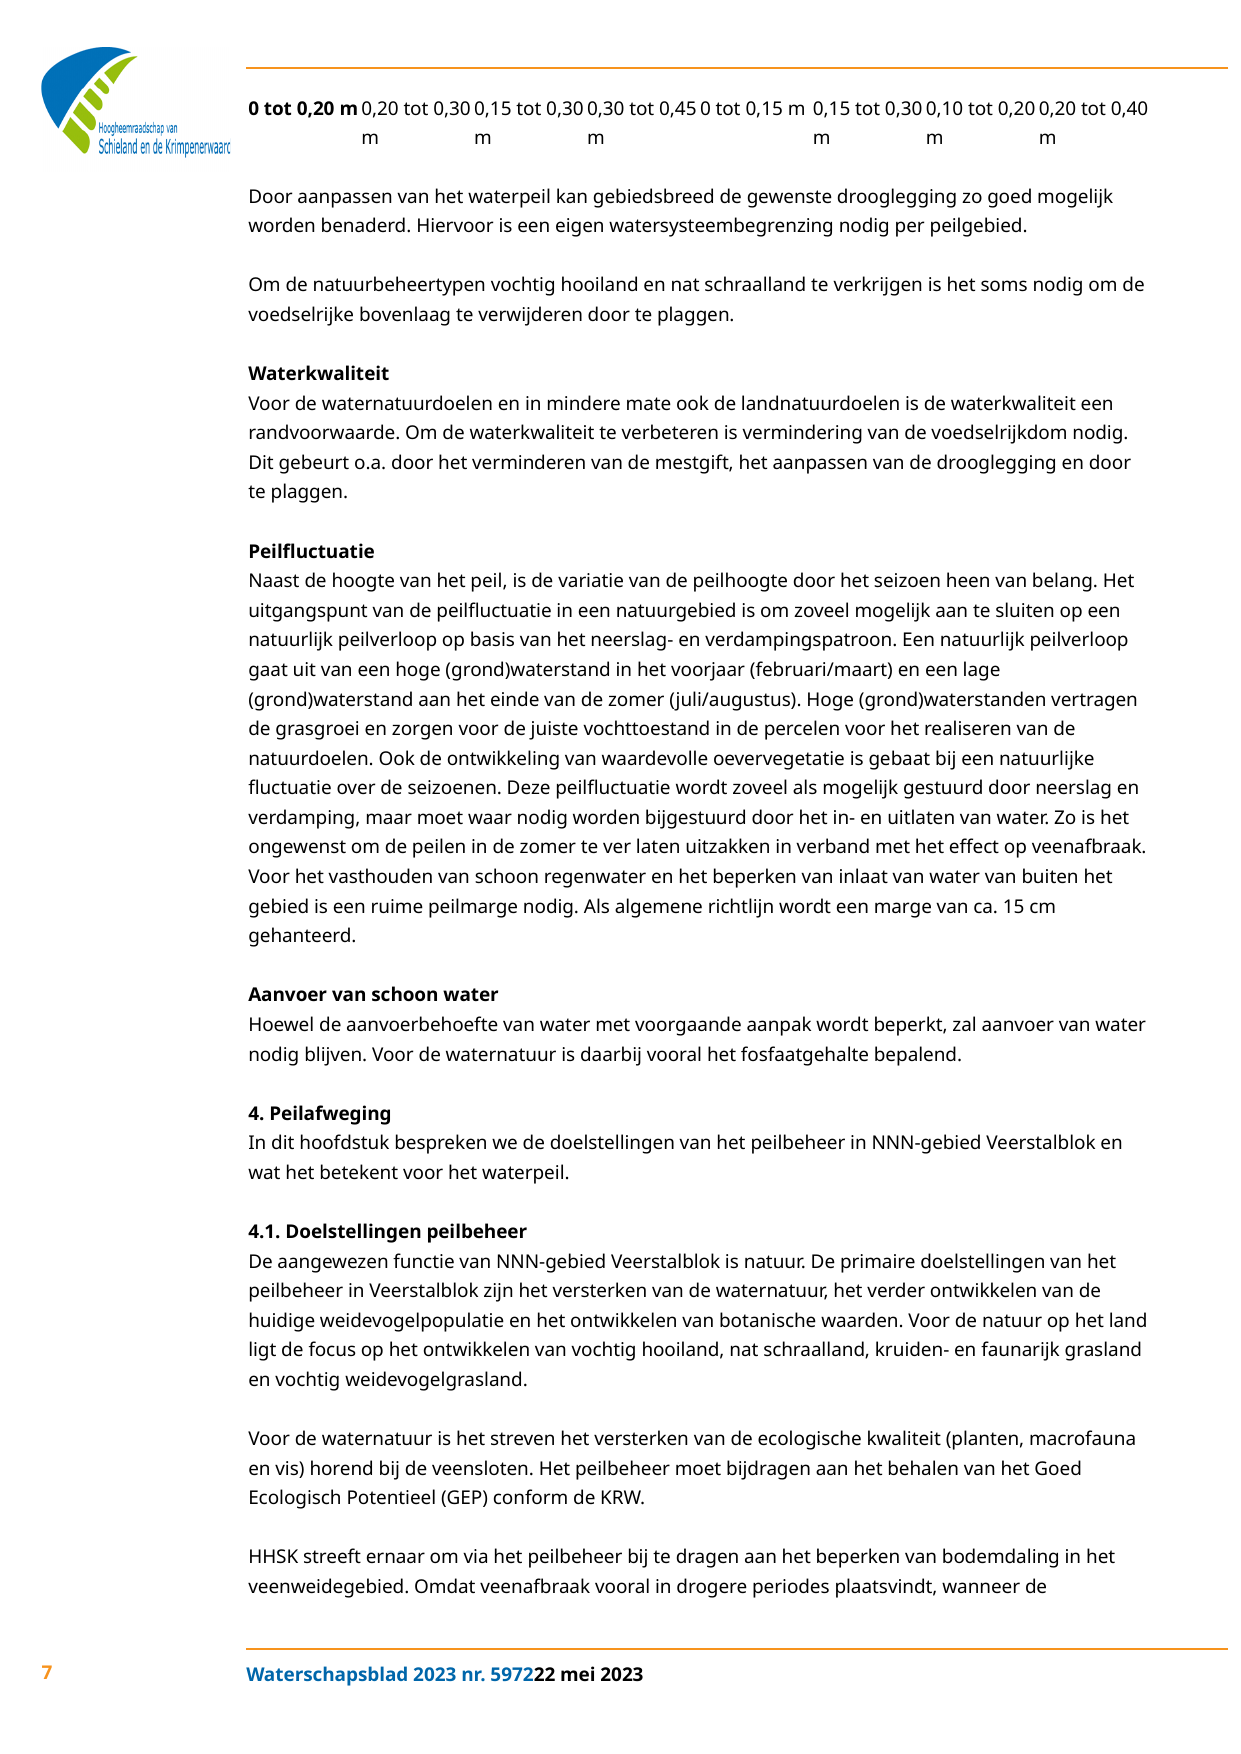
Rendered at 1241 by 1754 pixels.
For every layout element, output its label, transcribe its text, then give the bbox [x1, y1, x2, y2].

text Door aanpassen van het waterpeil kan gebiedsbreed de gewenste drooglegging zo goed mogelijk worden benaderd. Hiervoor is een eigen watersysteembegrenzing nodig per peilgebied. [248, 183, 1152, 238]
table_cell 0,10 tot 0,20 m [926, 95, 1038, 150]
text Waterkwaliteit [248, 360, 1152, 386]
text Hoewel de aanvoerbehoefte van water met voorgaande aanpak wordt beperkt, zal aanvoer van water nodig blijven. Voor de waternatuur is daarbij vooral het fosfaatgehalte bepalend. [248, 1011, 1152, 1067]
text De aangewezen functie van NNN-gebied Veerstalblok is natuur. De primaire doelstellingen van het peilbeheer in Veerstalblok zijn het versterken van de waternatuur, het verder ontwikkelen van de huidige weidevogelpopulatie en het ontwikkelen van botanische waarden. Voor de natuur op het land ligt de focus op het ontwikkelen van vochtig hooiland, nat schraalland, kruiden- en faunarijk grasland en vochtig weidevogelgrasland. [248, 1248, 1152, 1392]
text Voor de waternatuur is het streven het versterken van de ecologische kwaliteit (planten, macrofauna en vis) horend bij de veensloten. Het peilbeheer moet bijdragen aan het behalen van het Goed Ecologisch Potentieel (GEP) conform de KRW. [248, 1425, 1152, 1510]
text HHSK streeft ernaar om via het peilbeheer bij te dragen aan het beperken van bodemdaling in het veenweidegebied. Omdat veenafbraak vooral in drogere periodes plaatsvindt, wanneer de [248, 1544, 1152, 1599]
table_cell 0 tot 0,20 m [248, 95, 361, 150]
table_cell 0,20 tot 0,40 m [1039, 95, 1152, 150]
picture [41, 47, 231, 172]
text 4.1. Doelstellingen peilbeheer [248, 1218, 1152, 1244]
table_cell 0,30 tot 0,45 m [587, 95, 700, 150]
text Naast de hoogte van het peil, is de variatie van de peilhoogte door het seizoen heen van belang. Het uitgangspunt van de peilfluctuatie in een natuurgebied is om zoveel mogelijk aan te sluiten op een natuurlijk peilverloop op basis van het neerslag- en verdampingspatroon. Een natuurlijk peilverloop gaat uit van een hoge (grond)waterstand in het voorjaar (februari/maart) en een lage (grond)waterstand aan het einde van de zomer (juli/augustus). Hoge (grond)waterstanden vertragen de grasgroei en zorgen voor de juiste vochttoestand in de percelen voor het realiseren van de natuurdoelen. Ook de ontwikkeling van waardevolle oevervegetatie is gebaat bij een natuurlijke fluctuatie over de seizoenen. Deze peilfluctuatie wordt zoveel als mogelijk gestuurd door neerslag en verdamping, maar moet waar nodig worden bijgestuurd door het in- en uitlaten van water. Zo is het ongewenst om de peilen in de zomer te ver laten uitzakken in verband met het effect op veenafbraak. Voor het vasthouden van schoon regenwater en het beperken van inlaat van water van buiten het gebied is een ruime peilmarge nodig. Als algemene richtlijn wordt een marge van ca. 15 cm gehanteerd. [248, 567, 1152, 948]
text Voor de waternatuurdoelen en in mindere mate ook de landnatuurdoelen is de waterkwaliteit een randvoorwaarde. Om de waterkwaliteit te verbeteren is vermindering van de voedselrijkdom nodig. Dit gebeurt o.a. door het verminderen van de mestgift, het aanpassen van de drooglegging en door te plaggen. [248, 390, 1152, 504]
text Aanvoer van schoon water [248, 982, 1152, 1007]
text 4. Peilafweging [248, 1100, 1152, 1126]
table_cell 0,20 tot 0,30 m [361, 95, 474, 150]
table_cell 0 tot 0,15 m [700, 95, 813, 150]
text In dit hoofdstuk bespreken we de doelstellingen van het peilbeheer in NNN-gebied Veerstalblok en wat het betekent voor het waterpeil. [248, 1129, 1152, 1185]
text Peilfluctuatie [248, 538, 1152, 564]
table_cell 0,15 tot 0,30 m [474, 95, 587, 150]
table_cell 0,15 tot 0,30 m [813, 95, 926, 150]
text Om de natuurbeheertypen vochtig hooiland en nat schraalland te verkrijgen is het soms nodig om de voedselrijke bovenlaag te verwijderen door te plaggen. [248, 272, 1152, 327]
